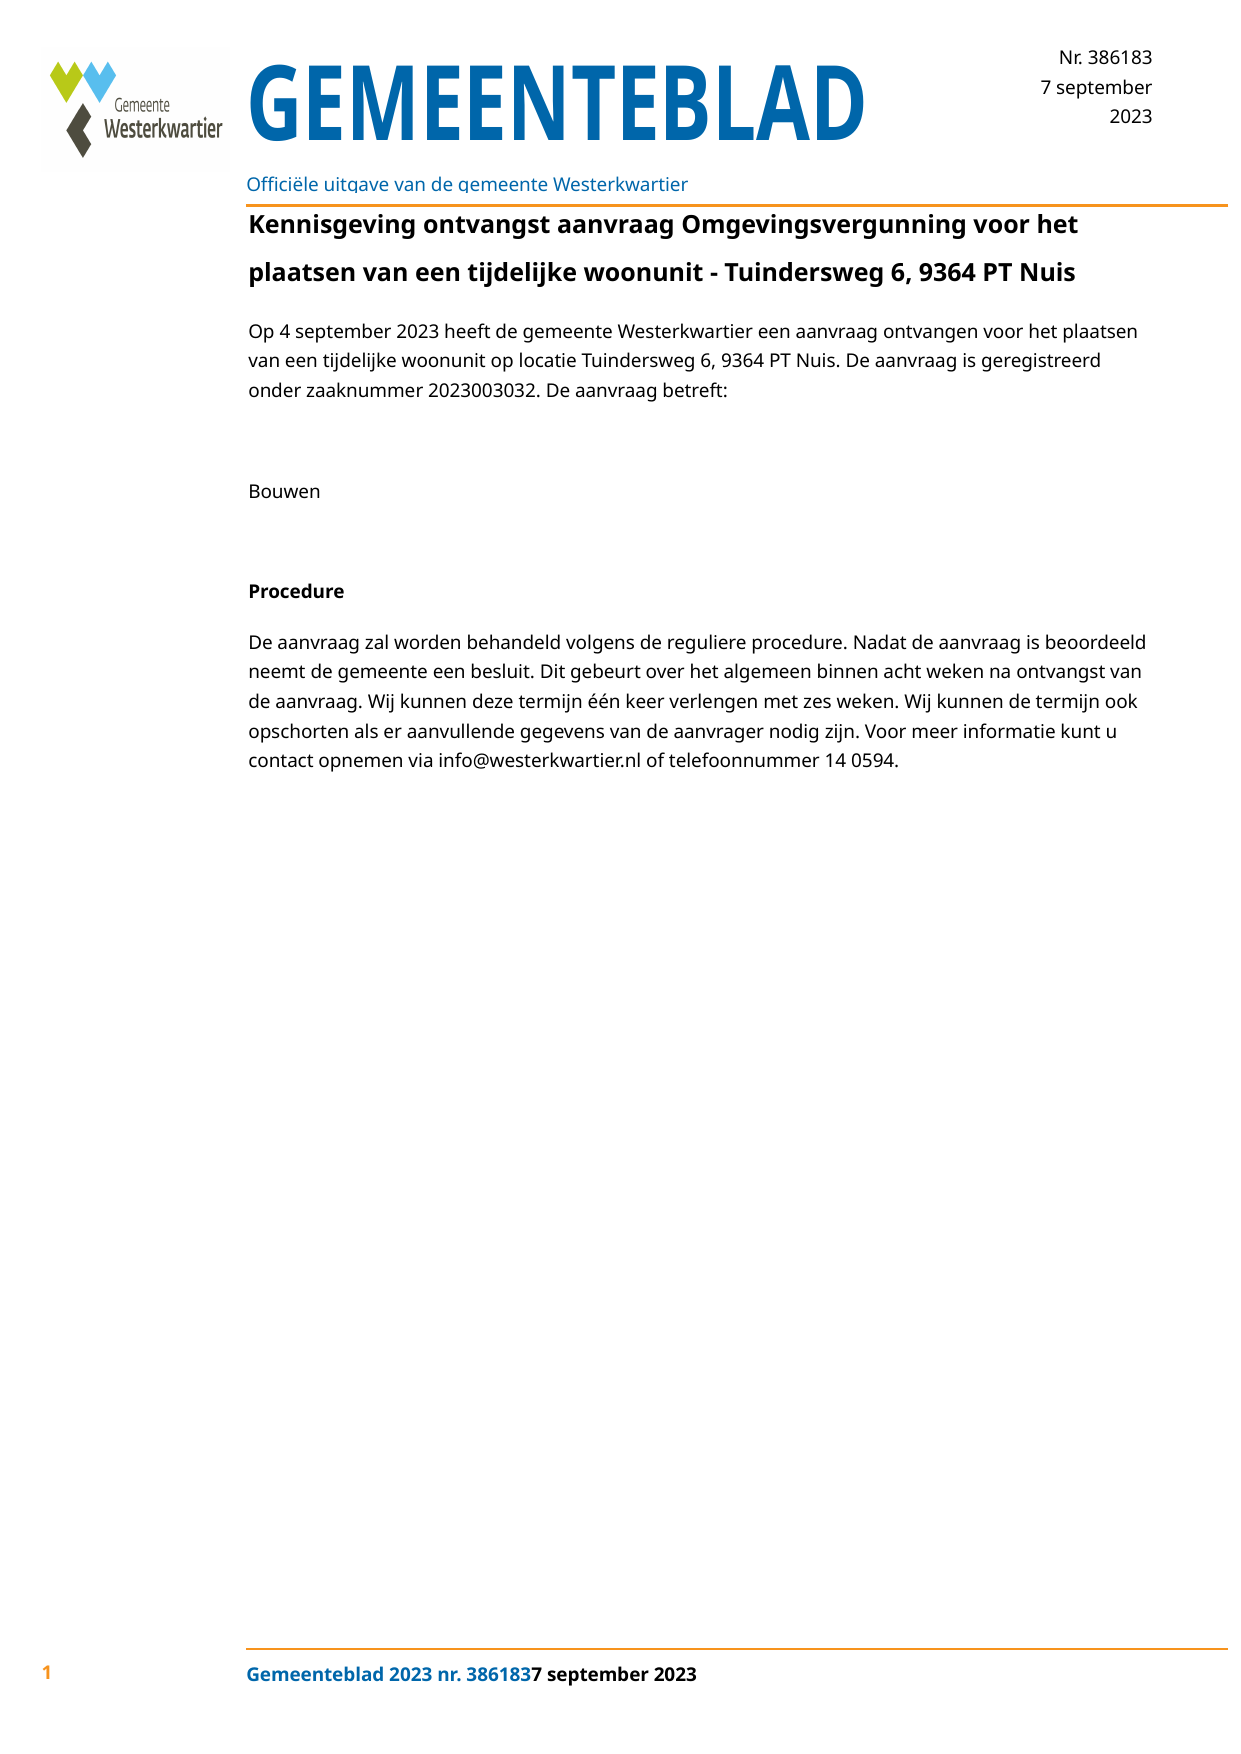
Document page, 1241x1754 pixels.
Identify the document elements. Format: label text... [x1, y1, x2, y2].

text Bouwen [248, 478, 1152, 504]
picture [41, 47, 231, 172]
text De aanvraag zal worden behandeld volgens de reguliere procedure. Nadat de aanvraag is beoordeeld neemt de gemeente een besluit. Dit gebeurt over het algemeen binnen acht weken na ontvangst van de aanvraag. Wij kunnen deze termijn één keer verlengen met zes weken. Wij kunnen de termijn ook opschorten als er aanvullende gegevens van de aanvrager nodig zijn. Voor meer informatie kunt u contact opnemen via info@westerkwartier.nl of telefoonnummer 14 0594. [248, 629, 1152, 773]
text Procedure [248, 579, 1152, 604]
text Op 4 september 2023 heeft de gemeente Westerkwartier een aanvraag ontvangen voor het plaatsen van een tijdelijke woonunit op locatie Tuindersweg 6, 9364 PT Nuis. De aanvraag is geregistreerd onder zaaknummer 2023003032. De aanvraag betreft: [248, 318, 1152, 403]
text Kennisgeving ontvangst aanvraag Omgevingsvergunning voor het plaatsen van een tijdelijke woonunit - Tuindersweg 6, 9364 PT Nuis [248, 207, 1152, 288]
